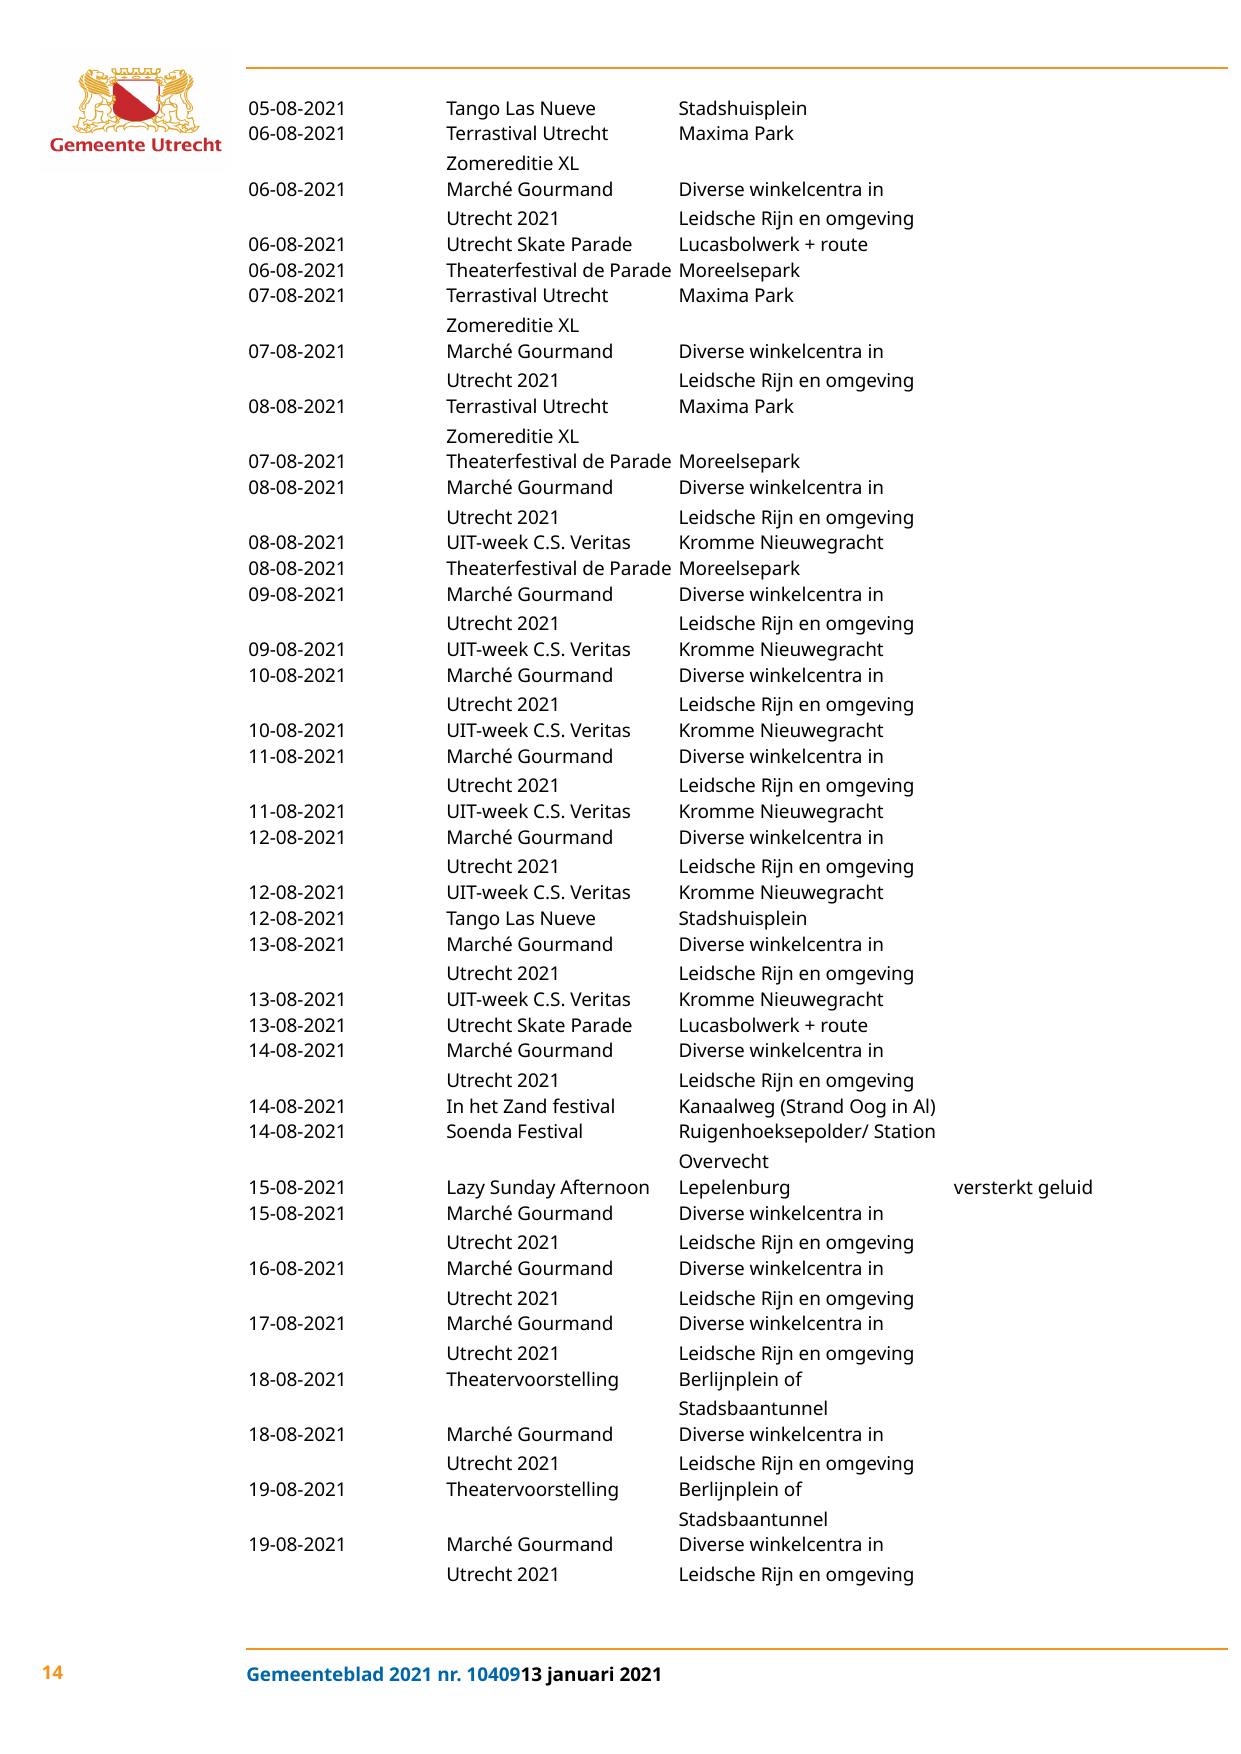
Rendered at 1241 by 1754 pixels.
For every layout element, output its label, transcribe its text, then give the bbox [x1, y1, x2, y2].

table_cell Diverse winkelcentra in Leidsche Rijn en omgeving [678, 581, 954, 636]
table_cell 06-08-2021 [248, 121, 446, 176]
table_cell [954, 1012, 1152, 1038]
table_cell [954, 1093, 1152, 1119]
table_cell Kromme Nieuwegracht [678, 986, 954, 1012]
table_cell Terrastival Utrecht Zomereditie XL [446, 393, 678, 448]
table_cell 08-08-2021 [248, 555, 446, 581]
table_cell 13-08-2021 [248, 1012, 446, 1038]
table_cell UIT-week C.S. Veritas [446, 718, 678, 743]
table_cell Berlijnplein of Stadsbaantunnel [678, 1366, 954, 1421]
table_cell Maxima Park [678, 393, 954, 448]
table_cell 06-08-2021 [248, 176, 446, 231]
table_cell Maxima Park [678, 121, 954, 176]
table_cell Diverse winkelcentra in Leidsche Rijn en omgeving [678, 1421, 954, 1476]
table_cell Theatervoorstelling [446, 1476, 678, 1532]
table_cell Marché Gourmand Utrecht 2021 [446, 1255, 678, 1310]
table_cell Marché Gourmand Utrecht 2021 [446, 824, 678, 879]
table_cell Diverse winkelcentra in Leidsche Rijn en omgeving [678, 662, 954, 717]
table_cell Marché Gourmand Utrecht 2021 [446, 743, 678, 798]
table_cell [954, 986, 1152, 1012]
table_cell Moreelsepark [678, 449, 954, 474]
table_cell 14-08-2021 [248, 1093, 446, 1119]
table_cell Diverse winkelcentra in Leidsche Rijn en omgeving [678, 824, 954, 879]
table_cell Soenda Festival [446, 1119, 678, 1174]
table_cell 15-08-2021 [248, 1200, 446, 1255]
table_cell 14-08-2021 [248, 1119, 446, 1174]
table_cell 09-08-2021 [248, 636, 446, 662]
table_cell [954, 449, 1152, 474]
table_cell Utrecht Skate Parade [446, 1012, 678, 1038]
table_cell Marché Gourmand Utrecht 2021 [446, 1200, 678, 1255]
table_cell [954, 718, 1152, 743]
table_cell [954, 474, 1152, 529]
table_cell Marché Gourmand Utrecht 2021 [446, 176, 678, 231]
table_cell 11-08-2021 [248, 743, 446, 798]
table_cell [954, 176, 1152, 231]
table_cell [954, 1476, 1152, 1532]
table_cell Diverse winkelcentra in Leidsche Rijn en omgeving [678, 1532, 954, 1587]
table_cell Diverse winkelcentra in Leidsche Rijn en omgeving [678, 931, 954, 986]
table_cell Diverse winkelcentra in Leidsche Rijn en omgeving [678, 743, 954, 798]
table_cell [954, 95, 1152, 121]
table_cell Diverse winkelcentra in Leidsche Rijn en omgeving [678, 1200, 954, 1255]
table_cell Marché Gourmand Utrecht 2021 [446, 1421, 678, 1476]
table_cell [954, 636, 1152, 662]
table_cell [954, 530, 1152, 555]
table_cell Kromme Nieuwegracht [678, 530, 954, 555]
table_cell Theaterfestival de Parade [446, 449, 678, 474]
table_cell [954, 824, 1152, 879]
table_cell Diverse winkelcentra in Leidsche Rijn en omgeving [678, 474, 954, 529]
table_cell 19-08-2021 [248, 1532, 446, 1587]
table_cell Marché Gourmand Utrecht 2021 [446, 1532, 678, 1587]
table_cell Kromme Nieuwegracht [678, 880, 954, 905]
table_cell Kanaalweg (Strand Oog in Al) [678, 1093, 954, 1119]
table_cell In het Zand festival [446, 1093, 678, 1119]
table_cell 18-08-2021 [248, 1366, 446, 1421]
table_cell Terrastival Utrecht Zomereditie XL [446, 121, 678, 176]
table_cell 08-08-2021 [248, 474, 446, 529]
table_cell [954, 581, 1152, 636]
table_cell Marché Gourmand Utrecht 2021 [446, 581, 678, 636]
table_cell 16-08-2021 [248, 1255, 446, 1310]
table_cell [954, 257, 1152, 283]
table_cell UIT-week C.S. Veritas [446, 986, 678, 1012]
table_cell [954, 1421, 1152, 1476]
table_cell 12-08-2021 [248, 824, 446, 879]
table_cell 12-08-2021 [248, 880, 446, 905]
table_cell 07-08-2021 [248, 283, 446, 338]
table_cell 07-08-2021 [248, 449, 446, 474]
table_cell 18-08-2021 [248, 1421, 446, 1476]
table_cell [954, 1119, 1152, 1174]
table_cell Berlijnplein of Stadsbaantunnel [678, 1476, 954, 1532]
table_cell Diverse winkelcentra in Leidsche Rijn en omgeving [678, 1310, 954, 1366]
table_cell 14-08-2021 [248, 1038, 446, 1093]
table_cell 13-08-2021 [248, 931, 446, 986]
table_cell Marché Gourmand Utrecht 2021 [446, 474, 678, 529]
table_cell [954, 393, 1152, 448]
table_cell 08-08-2021 [248, 530, 446, 555]
table_cell 06-08-2021 [248, 231, 446, 257]
table_cell [954, 338, 1152, 393]
table_cell Moreelsepark [678, 555, 954, 581]
table_cell UIT-week C.S. Veritas [446, 880, 678, 905]
table_cell UIT-week C.S. Veritas [446, 799, 678, 824]
table_cell [954, 283, 1152, 338]
table_cell 10-08-2021 [248, 662, 446, 717]
table_cell 10-08-2021 [248, 718, 446, 743]
table_cell [954, 880, 1152, 905]
table_cell [954, 662, 1152, 717]
table_cell [954, 1532, 1152, 1587]
table_cell Moreelsepark [678, 257, 954, 283]
table_cell [954, 1366, 1152, 1421]
table_cell Tango Las Nueve [446, 95, 678, 121]
table_cell [954, 555, 1152, 581]
table_cell [954, 1038, 1152, 1093]
table_cell 05-08-2021 [248, 95, 446, 121]
table_cell Diverse winkelcentra in Leidsche Rijn en omgeving [678, 338, 954, 393]
table_cell Marché Gourmand Utrecht 2021 [446, 931, 678, 986]
table_cell [954, 1310, 1152, 1366]
table_cell Marché Gourmand Utrecht 2021 [446, 338, 678, 393]
table_cell versterkt geluid [954, 1174, 1152, 1200]
table_cell 15-08-2021 [248, 1174, 446, 1200]
table_cell UIT-week C.S. Veritas [446, 636, 678, 662]
table_cell [954, 1200, 1152, 1255]
table_cell [954, 121, 1152, 176]
table_cell Theaterfestival de Parade [446, 257, 678, 283]
table_cell Maxima Park [678, 283, 954, 338]
table_cell Kromme Nieuwegracht [678, 718, 954, 743]
table_cell 13-08-2021 [248, 986, 446, 1012]
table_cell 08-08-2021 [248, 393, 446, 448]
table_cell Theatervoorstelling [446, 1366, 678, 1421]
table_cell 07-08-2021 [248, 338, 446, 393]
table_cell Kromme Nieuwegracht [678, 636, 954, 662]
table_cell Lazy Sunday Afternoon [446, 1174, 678, 1200]
table_cell [954, 743, 1152, 798]
table_cell Stadshuisplein [678, 95, 954, 121]
table_cell 06-08-2021 [248, 257, 446, 283]
table_cell [954, 905, 1152, 931]
table_cell Lucasbolwerk + route [678, 1012, 954, 1038]
picture [41, 47, 231, 172]
table_cell [954, 799, 1152, 824]
table_cell Stadshuisplein [678, 905, 954, 931]
table_cell 12-08-2021 [248, 905, 446, 931]
table_cell Lepelenburg [678, 1174, 954, 1200]
table_cell Lucasbolwerk + route [678, 231, 954, 257]
table_cell [954, 1255, 1152, 1310]
table_cell UIT-week C.S. Veritas [446, 530, 678, 555]
table_cell Theaterfestival de Parade [446, 555, 678, 581]
table_cell Ruigenhoeksepolder/ Station Overvecht [678, 1119, 954, 1174]
table_cell Kromme Nieuwegracht [678, 799, 954, 824]
table_cell 17-08-2021 [248, 1310, 446, 1366]
table_cell Diverse winkelcentra in Leidsche Rijn en omgeving [678, 1255, 954, 1310]
table_cell Tango Las Nueve [446, 905, 678, 931]
table_cell Utrecht Skate Parade [446, 231, 678, 257]
table_cell 19-08-2021 [248, 1476, 446, 1532]
table_cell Marché Gourmand Utrecht 2021 [446, 662, 678, 717]
table_cell 11-08-2021 [248, 799, 446, 824]
table_cell Marché Gourmand Utrecht 2021 [446, 1038, 678, 1093]
table_cell [954, 231, 1152, 257]
table_cell Diverse winkelcentra in Leidsche Rijn en omgeving [678, 176, 954, 231]
table_cell [954, 931, 1152, 986]
table_cell Terrastival Utrecht Zomereditie XL [446, 283, 678, 338]
table_cell Diverse winkelcentra in Leidsche Rijn en omgeving [678, 1038, 954, 1093]
table_cell Marché Gourmand Utrecht 2021 [446, 1310, 678, 1366]
table_cell 09-08-2021 [248, 581, 446, 636]
